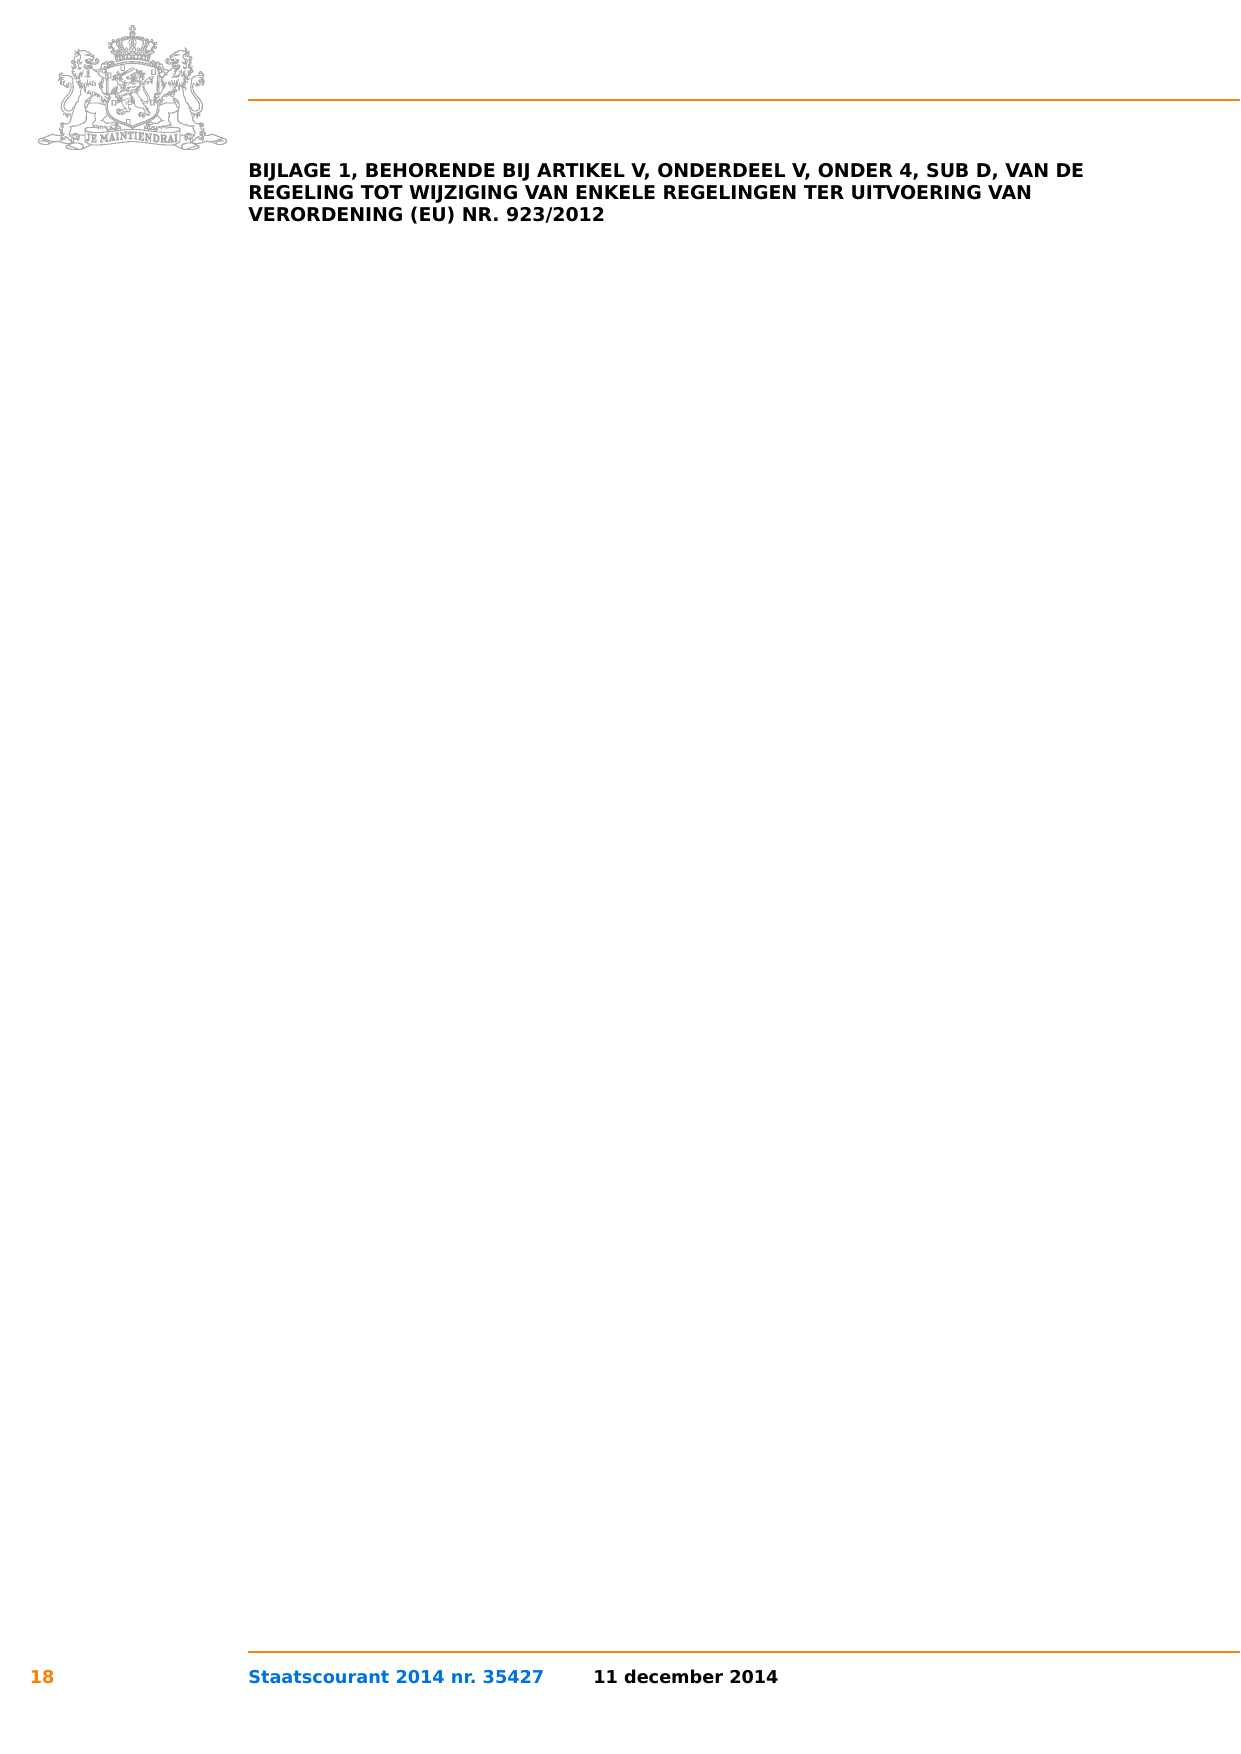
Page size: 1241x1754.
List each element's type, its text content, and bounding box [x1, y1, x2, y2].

subtitle BIJLAGE 1, BEHORENDE BIJ ARTIKEL V, ONDERDEEL V, ONDER 4, SUB D, VAN DE REGELING TOT WIJZIGING VAN ENKELE REGELINGEN TER UITVOERING VAN VERORDENING (EU) NR. 923/2012 [248, 160, 1163, 226]
picture [38, 25, 227, 150]
